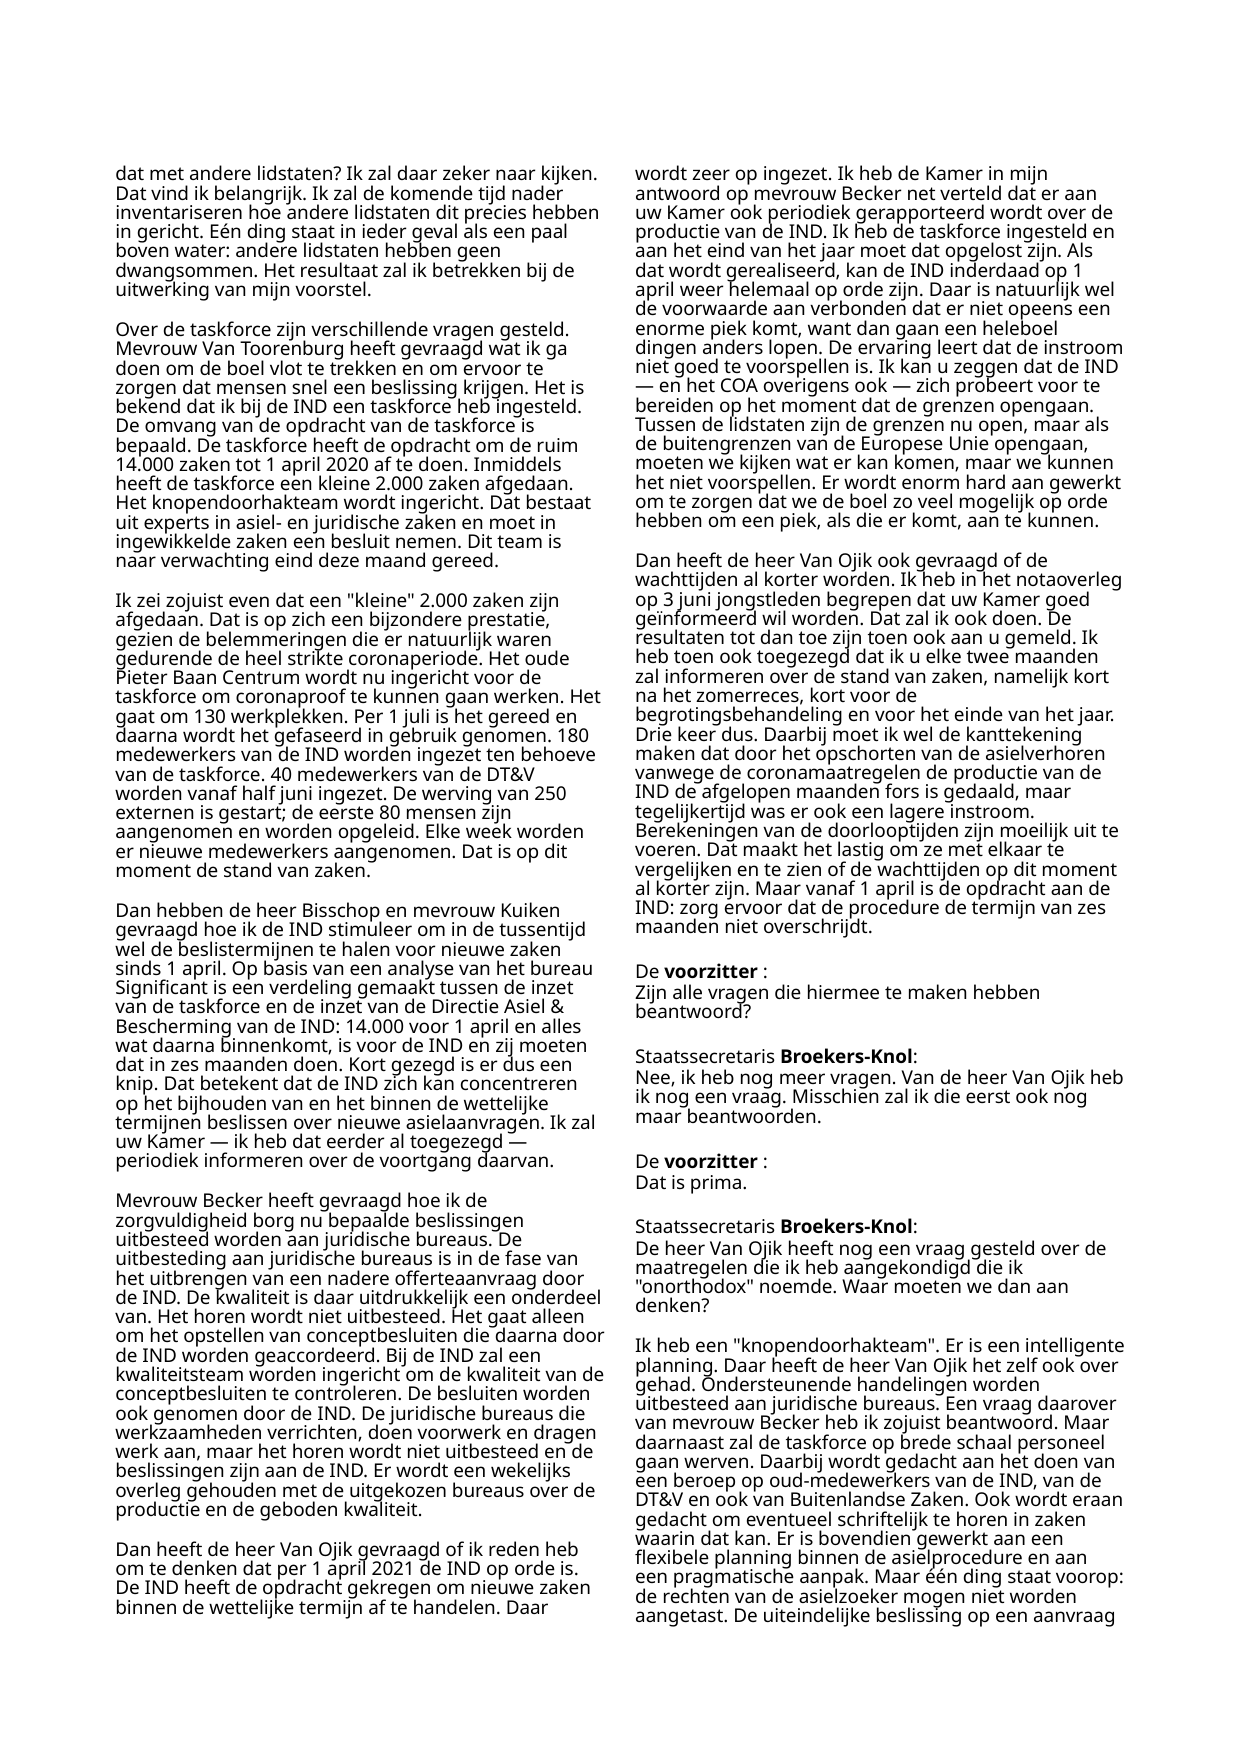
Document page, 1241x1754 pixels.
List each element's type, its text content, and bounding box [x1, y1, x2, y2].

text Dan heeft de heer Van Ojik ook gevraagd of de wachttijden al korter worden. Ik heb in het notaoverleg op 3 juni jongstleden begrepen dat uw Kamer goed geïnformeerd wil worden. Dat zal ik ook doen. De resultaten tot dan toe zijn toen ook aan u gemeld. Ik heb toen ook toegezegd dat ik u elke twee maanden zal informeren over de stand van zaken, namelijk kort na het zomerreces, kort voor de begrotingsbehandeling en voor het einde van het jaar. Drie keer dus. Daarbij moet ik wel de kanttekening maken dat door het opschorten van de asielverhoren vanwege de coronamaatregelen de productie van de IND de afgelopen maanden fors is gedaald, maar tegelijkertijd was er ook een lagere instroom. Berekeningen van de doorlooptijden zijn moeilijk uit te voeren. Dat maakt het lastig om ze met elkaar te vergelijken en te zien of de wachttijden op dit moment al korter zijn. Maar vanaf 1 april is de opdracht aan de IND: zorg ervoor dat de procedure de termijn van zes maanden niet overschrijdt. [635, 552, 1125, 938]
text Ik heb een "knopendoorhakteam". Er is een intelligente planning. Daar heeft de heer Van Ojik het zelf ook over gehad. Ondersteunende handelingen worden uitbesteed aan juridische bureaus. Een vraag daarover van mevrouw Becker heb ik zojuist beantwoord. Maar daarnaast zal de taskforce op brede schaal personeel gaan werven. Daarbij wordt gedacht aan het doen van een beroep op oud-medewerkers van de IND, van de DT&V en ook van Buitenlandse Zaken. Ook wordt eraan gedacht om eventueel schriftelijk te horen in zaken waarin dat kan. Er is bovendien gewerkt aan een flexibele planning binnen de asielprocedure en aan een pragmatische aanpak. Maar één ding staat voorop: de rechten van de asielzoeker mogen niet worden aangetast. De uiteindelijke beslissing op een aanvraag [635, 1337, 1125, 1626]
text De voorzitter : [635, 1148, 1125, 1174]
text De voorzitter : [635, 958, 1125, 984]
text wordt zeer op ingezet. Ik heb de Kamer in mijn antwoord op mevrouw Becker net verteld dat er aan uw Kamer ook periodiek gerapporteerd wordt over de productie van de IND. Ik heb de taskforce ingesteld en aan het eind van het jaar moet dat opgelost zijn. Als dat wordt gerealiseerd, kan de IND inderdaad op 1 april weer helemaal op orde zijn. Daar is natuurlijk wel de voorwaarde aan verbonden dat er niet opeens een enorme piek komt, want dan gaan een heleboel dingen anders lopen. De ervaring leert dat de instroom niet goed te voorspellen is. Ik kan u zeggen dat de IND — en het COA overigens ook — zich probeert voor te bereiden op het moment dat de grenzen opengaan. Tussen de lidstaten zijn de grenzen nu open, maar als de buitengrenzen van de Europese Unie opengaan, moeten we kijken wat er kan komen, maar we kunnen het niet voorspellen. Er wordt enorm hard aan gewerkt om te zorgen dat we de boel zo veel mogelijk op orde hebben om een piek, als die er komt, aan te kunnen. [635, 165, 1125, 531]
text Dat is prima. [635, 1174, 1125, 1193]
text Mevrouw Becker heeft gevraagd hoe ik de zorgvuldigheid borg nu bepaalde beslissingen uitbesteed worden aan juridische bureaus. De uitbesteding aan juridische bureaus is in de fase van het uitbrengen van een nadere offerteaanvraag door de IND. De kwaliteit is daar uitdrukkelijk een onderdeel van. Het horen wordt niet uitbesteed. Het gaat alleen om het opstellen van conceptbesluiten die daarna door de IND worden geaccordeerd. Bij de IND zal een kwaliteitsteam worden ingericht om de kwaliteit van de conceptbesluiten te controleren. De besluiten worden ook genomen door de IND. De juridische bureaus die werkzaamheden verrichten, doen voorwerk en dragen werk aan, maar het horen wordt niet uitbesteed en de beslissingen zijn aan de IND. Er wordt een wekelijks overleg gehouden met de uitgekozen bureaus over de productie en de geboden kwaliteit. [115, 1192, 605, 1520]
text Over de taskforce zijn verschillende vragen gesteld. Mevrouw Van Toorenburg heeft gevraagd wat ik ga doen om de boel vlot te trekken en om ervoor te zorgen dat mensen snel een beslissing krijgen. Het is bekend dat ik bij de IND een taskforce heb ingesteld. De omvang van de opdracht van de taskforce is bepaald. De taskforce heeft de opdracht om de ruim 14.000 zaken tot 1 april 2020 af te doen. Inmiddels heeft de taskforce een kleine 2.000 zaken afgedaan. Het knopendoorhakteam wordt ingericht. Dat bestaat uit experts in asiel- en juridische zaken en moet in ingewikkelde zaken een besluit nemen. Dit team is naar verwachting eind deze maand gereed. [115, 321, 605, 571]
text Nee, ik heb nog meer vragen. Van de heer Van Ojik heb ik nog een vraag. Misschien zal ik die eerst ook nog maar beantwoorden. [635, 1069, 1125, 1127]
text Dan hebben de heer Bisschop en mevrouw Kuiken gevraagd hoe ik de IND stimuleer om in de tussentijd wel de beslistermijnen te halen voor nieuwe zaken sinds 1 april. Op basis van een analyse van het bureau Significant is een verdeling gemaakt tussen de inzet van de taskforce en de inzet van de Directie Asiel & Bescherming van de IND: 14.000 voor 1 april en alles wat daarna binnenkomt, is voor de IND en zij moeten dat in zes maanden doen. Kort gezegd is er dus een knip. Dat betekent dat de IND zich kan concentreren op het bijhouden van en het binnen de wettelijke termijnen beslissen over nieuwe asielaanvragen. Ik zal uw Kamer — ik heb dat eerder al toegezegd — periodiek informeren over de voortgang daarvan. [115, 902, 605, 1172]
text Dan heeft de heer Van Ojik gevraagd of ik reden heb om te denken dat per 1 april 2021 de IND op orde is. De IND heeft de opdracht gekregen om nieuwe zaken binnen de wettelijke termijn af te handelen. Daar [115, 1541, 605, 1618]
text Staatssecretaris Broekers-Knol: [635, 1214, 1125, 1239]
text De heer Van Ojik heeft nog een vraag gesteld over de maatregelen die ik heb aangekondigd die ik "onorthodox" noemde. Waar moeten we dan aan denken? [635, 1239, 1125, 1317]
text Ik zei zojuist even dat een "kleine" 2.000 zaken zijn afgedaan. Dat is op zich een bijzondere prestatie, gezien de belemmeringen die er natuurlijk waren gedurende de heel strikte coronaperiode. Het oude Pieter Baan Centrum wordt nu ingericht voor de taskforce om coronaproof te kunnen gaan werken. Het gaat om 130 werkplekken. Per 1 juli is het gereed en daarna wordt het gefaseerd in gebruik genomen. 180 medewerkers van de IND worden ingezet ten behoeve van de taskforce. 40 medewerkers van de DT&V worden vanaf half juni ingezet. De werving van 250 externen is gestart; de eerste 80 mensen zijn aangenomen en worden opgeleid. Elke week worden er nieuwe medewerkers aangenomen. Dat is op dit moment de stand van zaken. [115, 592, 605, 881]
text Zijn alle vragen die hiermee te maken hebben beantwoord? [635, 984, 1125, 1023]
text Staatssecretaris Broekers-Knol: [635, 1043, 1125, 1069]
text dat met andere lidstaten? Ik zal daar zeker naar kijken. Dat vind ik belangrijk. Ik zal de komende tijd nader inventariseren hoe andere lidstaten dit precies hebben in gericht. Eén ding staat in ieder geval als een paal boven water: andere lidstaten hebben geen dwangsommen. Het resultaat zal ik betrekken bij de uitwerking van mijn voorstel. [115, 165, 605, 300]
